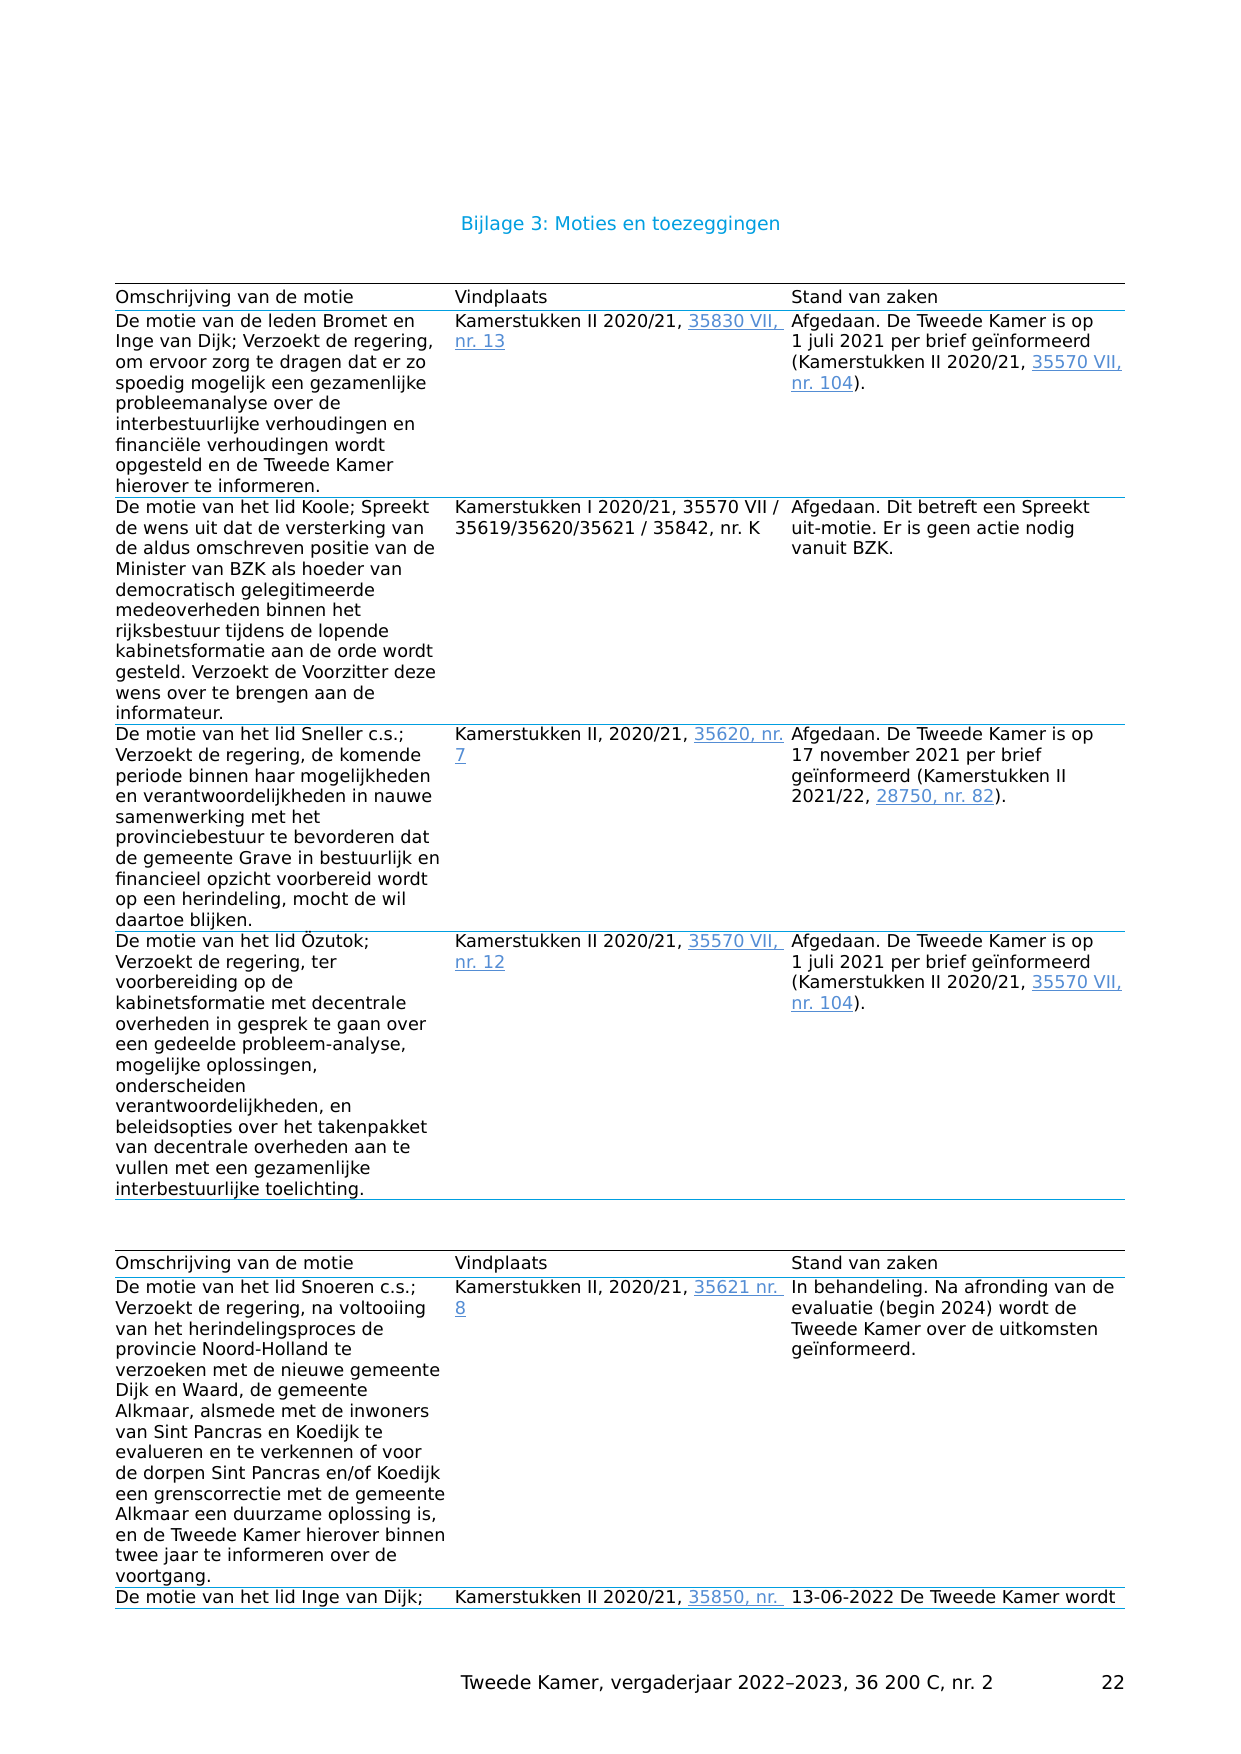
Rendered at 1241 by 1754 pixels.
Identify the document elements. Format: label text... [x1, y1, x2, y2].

table_cell De motie van het lid Inge van Dijk; [115, 1588, 452, 1608]
table_cell Afgedaan. Dit betreft een Spreekt uit-motie. Er is geen actie nodig vanuit BZK. [788, 498, 1125, 724]
table_header Tabel 9 Door de Staten-Generaal aanvaarde moties die nog niet zijn afgerond (stand per 30 juni 2022) [115, 1225, 1125, 1250]
table_cell Vindplaats [452, 1251, 788, 1277]
table_cell Kamerstukken II 2020/21, 35830 VII, nr. 13 [452, 311, 788, 496]
table_cell Kamerstukken II, 2020/21, 35620, nr. 7 [452, 725, 788, 931]
table_cell Kamerstukken I 2020/21, 35570 VII / 35619/35620/35621 / 35842, nr. K [452, 498, 788, 724]
table_cell De motie van de leden Bromet en Inge van Dijk; Verzoekt de regering, om ervoor zorg te dragen dat er zo spoedig mogelijk een gezamenlijke probleemanalyse over de interbestuurlijke verhoudingen en financiële verhoudingen wordt opgesteld en de Tweede Kamer hierover te informeren. [115, 311, 452, 496]
table_cell Kamerstukken II 2020/21, 35850, nr. [452, 1588, 788, 1608]
table_cell De motie van het lid Özutok; Verzoekt de regering, ter voorbereiding op de kabinetsformatie met decentrale overheden in gesprek te gaan over een gedeelde probleem-analyse, mogelijke oplossingen, onderscheiden verantwoordelijkheden, en beleidsopties over het takenpakket van decentrale overheden aan te vullen met een gezamenlijke interbestuurlijke toelichting. [115, 932, 452, 1199]
table_cell Kamerstukken II 2020/21, 35570 VII, nr. 12 [452, 932, 788, 1199]
table_cell Omschrijving van de motie [115, 284, 452, 310]
table_cell Afgedaan. De Tweede Kamer is op 1 juli 2021 per brief geïnformeerd (Kamerstukken II 2020/21, 35570 VII, nr. 104). [788, 932, 1125, 1199]
table_cell Stand van zaken [788, 284, 1125, 310]
table_cell Omschrijving van de motie [115, 1251, 452, 1277]
table_cell In behandeling. Na afronding van de evaluatie (begin 2024) wordt de Tweede Kamer over de uitkomsten geïnformeerd. [788, 1278, 1125, 1587]
title Bijlage 3: Moties en toezeggingen [461, 213, 1125, 235]
table_cell 13-06-2022 De Tweede Kamer wordt [788, 1588, 1125, 1608]
table_cell Kamerstukken II, 2020/21, 35621 nr. 8 [452, 1278, 788, 1587]
table_cell Stand van zaken [788, 1251, 1125, 1277]
table_header Tabel 8 Door de Staten-Generaal aanvaarde moties die zijn afgerond (stand per 30 juni 2022) [115, 258, 1125, 283]
table_cell De motie van het lid Sneller c.s.; Verzoekt de regering, de komende periode binnen haar mogelijkheden en verantwoordelijkheden in nauwe samenwerking met het provinciebestuur te bevorderen dat de gemeente Grave in bestuurlijk en financieel opzicht voorbereid wordt op een herindeling, mocht de wil daartoe blijken. [115, 725, 452, 931]
table_cell De motie van het lid Koole; Spreekt de wens uit dat de versterking van de aldus omschreven positie van de Minister van BZK als hoeder van democratisch gelegitimeerde medeoverheden binnen het rijksbestuur tijdens de lopende kabinetsformatie aan de orde wordt gesteld. Verzoekt de Voorzitter deze wens over te brengen aan de informateur. [115, 498, 452, 724]
table_cell Vindplaats [452, 284, 788, 310]
table_cell Afgedaan. De Tweede Kamer is op 17 november 2021 per brief geïnformeerd (Kamerstukken II 2021/22, 28750, nr. 82). [788, 725, 1125, 931]
table_cell De motie van het lid Snoeren c.s.; Verzoekt de regering, na voltooiing van het herindelingsproces de provincie Noord-Holland te verzoeken met de nieuwe gemeente Dijk en Waard, de gemeente Alkmaar, alsmede met de inwoners van Sint Pancras en Koedijk te evalueren en te verkennen of voor de dorpen Sint Pancras en/of Koedijk een grenscorrectie met de gemeente Alkmaar een duurzame oplossing is, en de Tweede Kamer hierover binnen twee jaar te informeren over de voortgang. [115, 1278, 452, 1587]
table_cell Afgedaan. De Tweede Kamer is op 1 juli 2021 per brief geïnformeerd (Kamerstukken II 2020/21, 35570 VII, nr. 104). [788, 311, 1125, 496]
